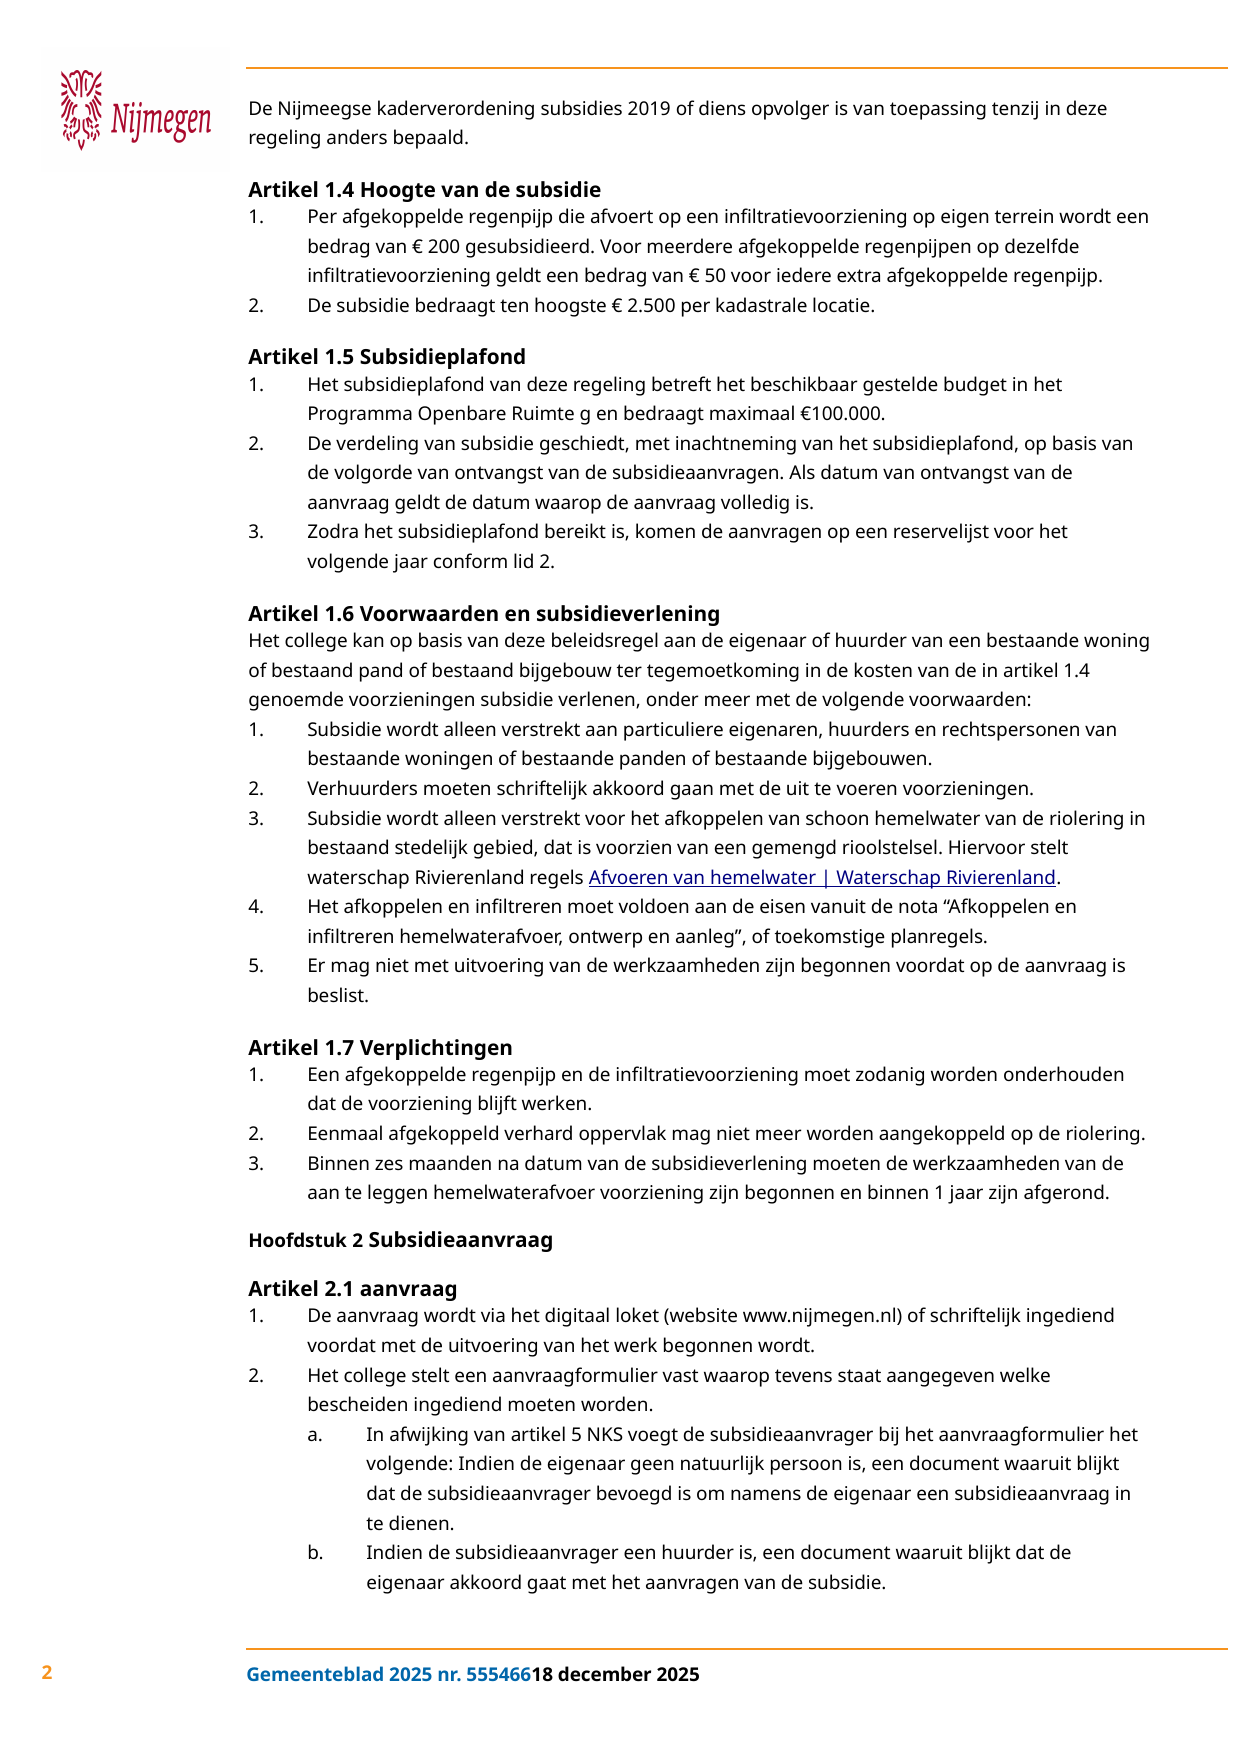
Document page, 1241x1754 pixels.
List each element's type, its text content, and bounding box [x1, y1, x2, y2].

list Er mag niet met uitvoering van de werkzaamheden zijn begonnen voordat op de aanvraag is beslist. [248, 953, 1152, 1008]
text Artikel 1.6 Voorwaarden en subsidieverlening [248, 599, 1152, 627]
list Eenmaal afgekoppeld verhard oppervlak mag niet meer worden aangekoppeld op de riolering. [248, 1120, 1152, 1146]
list Zodra het subsidieplafond bereikt is, komen de aanvragen op een reservelijst voor het volgende jaar conform lid 2. [248, 519, 1152, 574]
list Het college stelt een aanvraagformulier vast waarop tevens staat aangegeven welke bescheiden ingediend moeten worden. [248, 1362, 1152, 1417]
text De Nijmeegse kaderverordening subsidies 2019 of diens opvolger is van toepassing tenzij in deze regeling anders bepaald. [248, 95, 1152, 150]
list Verhuurders moeten schriftelijk akkoord gaan met de uit te voeren voorzieningen. [248, 775, 1152, 801]
text Hoofdstuk 2 Subsidieaanvraag [248, 1225, 1152, 1253]
list De aanvraag wordt via het digitaal loket (website www.nijmegen.nl) of schriftelijk ingediend voordat met de uitvoering van het werk begonnen wordt. [248, 1303, 1152, 1358]
list Indien de subsidieaanvrager een huurder is, een document waaruit blijkt dat de eigenaar akkoord gaat met het aanvragen van de subsidie. [307, 1539, 1152, 1595]
list Subsidie wordt alleen verstrekt voor het afkoppelen van schoon hemelwater van de riolering in bestaand stedelijk gebied, dat is voorzien van een gemengd rioolstelsel. Hiervoor stelt waterschap Rivierenland regels Afvoeren van hemelwater | Waterschap Rivierenland. [248, 805, 1152, 889]
picture [41, 47, 231, 172]
list Per afgekoppelde regenpijp die afvoert op een infiltratievoorziening op eigen terrein wordt een bedrag van € 200 gesubsidieerd. Voor meerdere afgekoppelde regenpijpen op dezelfde infiltratievoorziening geldt een bedrag van € 50 voor iedere extra afgekoppelde regenpijp. [248, 203, 1152, 288]
text Artikel 2.1 aanvraag [248, 1274, 1152, 1303]
list Binnen zes maanden na datum van de subsidieverlening moeten de werkzaamheden van de aan te leggen hemelwaterafvoer voorziening zijn begonnen en binnen 1 jaar zijn afgerond. [248, 1150, 1152, 1205]
list In afwijking van artikel 5 NKS voegt de subsidieaanvrager bij het aanvraagformulier het volgende: Indien de eigenaar geen natuurlijk persoon is, een document waaruit blijkt dat de subsidieaanvrager bevoegd is om namens de eigenaar een subsidieaanvraag in te dienen. [307, 1421, 1152, 1536]
list Het subsidieplafond van deze regeling betreft het beschikbaar gestelde budget in het Programma Openbare Ruimte g en bedraagt maximaal €100.000. [248, 371, 1152, 426]
list Een afgekoppelde regenpijp en de infiltratievoorziening moet zodanig worden onderhouden dat de voorziening blijft werken. [248, 1061, 1152, 1116]
list De subsidie bedraagt ten hoogste € 2.500 per kadastrale locatie. [248, 292, 1152, 318]
list Het afkoppelen en infiltreren moet voldoen aan de eisen vanuit de nota “Afkoppelen en infiltreren hemelwaterafvoer, ontwerp en aanleg”, of toekomstige planregels. [248, 893, 1152, 949]
text Artikel 1.4 Hoogte van de subsidie [248, 175, 1152, 203]
list De verdeling van subsidie geschiedt, met inachtneming van het subsidieplafond, op basis van de volgorde van ontvangst van de subsidieaanvragen. Als datum van ontvangst van de aanvraag geldt de datum waarop de aanvraag volledig is. [248, 430, 1152, 515]
text Artikel 1.5 Subsidieplafond [248, 342, 1152, 371]
text Het college kan op basis van deze beleidsregel aan de eigenaar of huurder van een bestaande woning of bestaand pand of bestaand bijgebouw ter tegemoetkoming in de kosten van de in artikel 1.4 genoemde voorzieningen subsidie verlenen, onder meer met de volgende voorwaarden: [248, 627, 1152, 712]
list Subsidie wordt alleen verstrekt aan particuliere eigenaren, huurders en rechtspersonen van bestaande woningen of bestaande panden of bestaande bijgebouwen. [248, 716, 1152, 771]
text Artikel 1.7 Verplichtingen [248, 1033, 1152, 1061]
